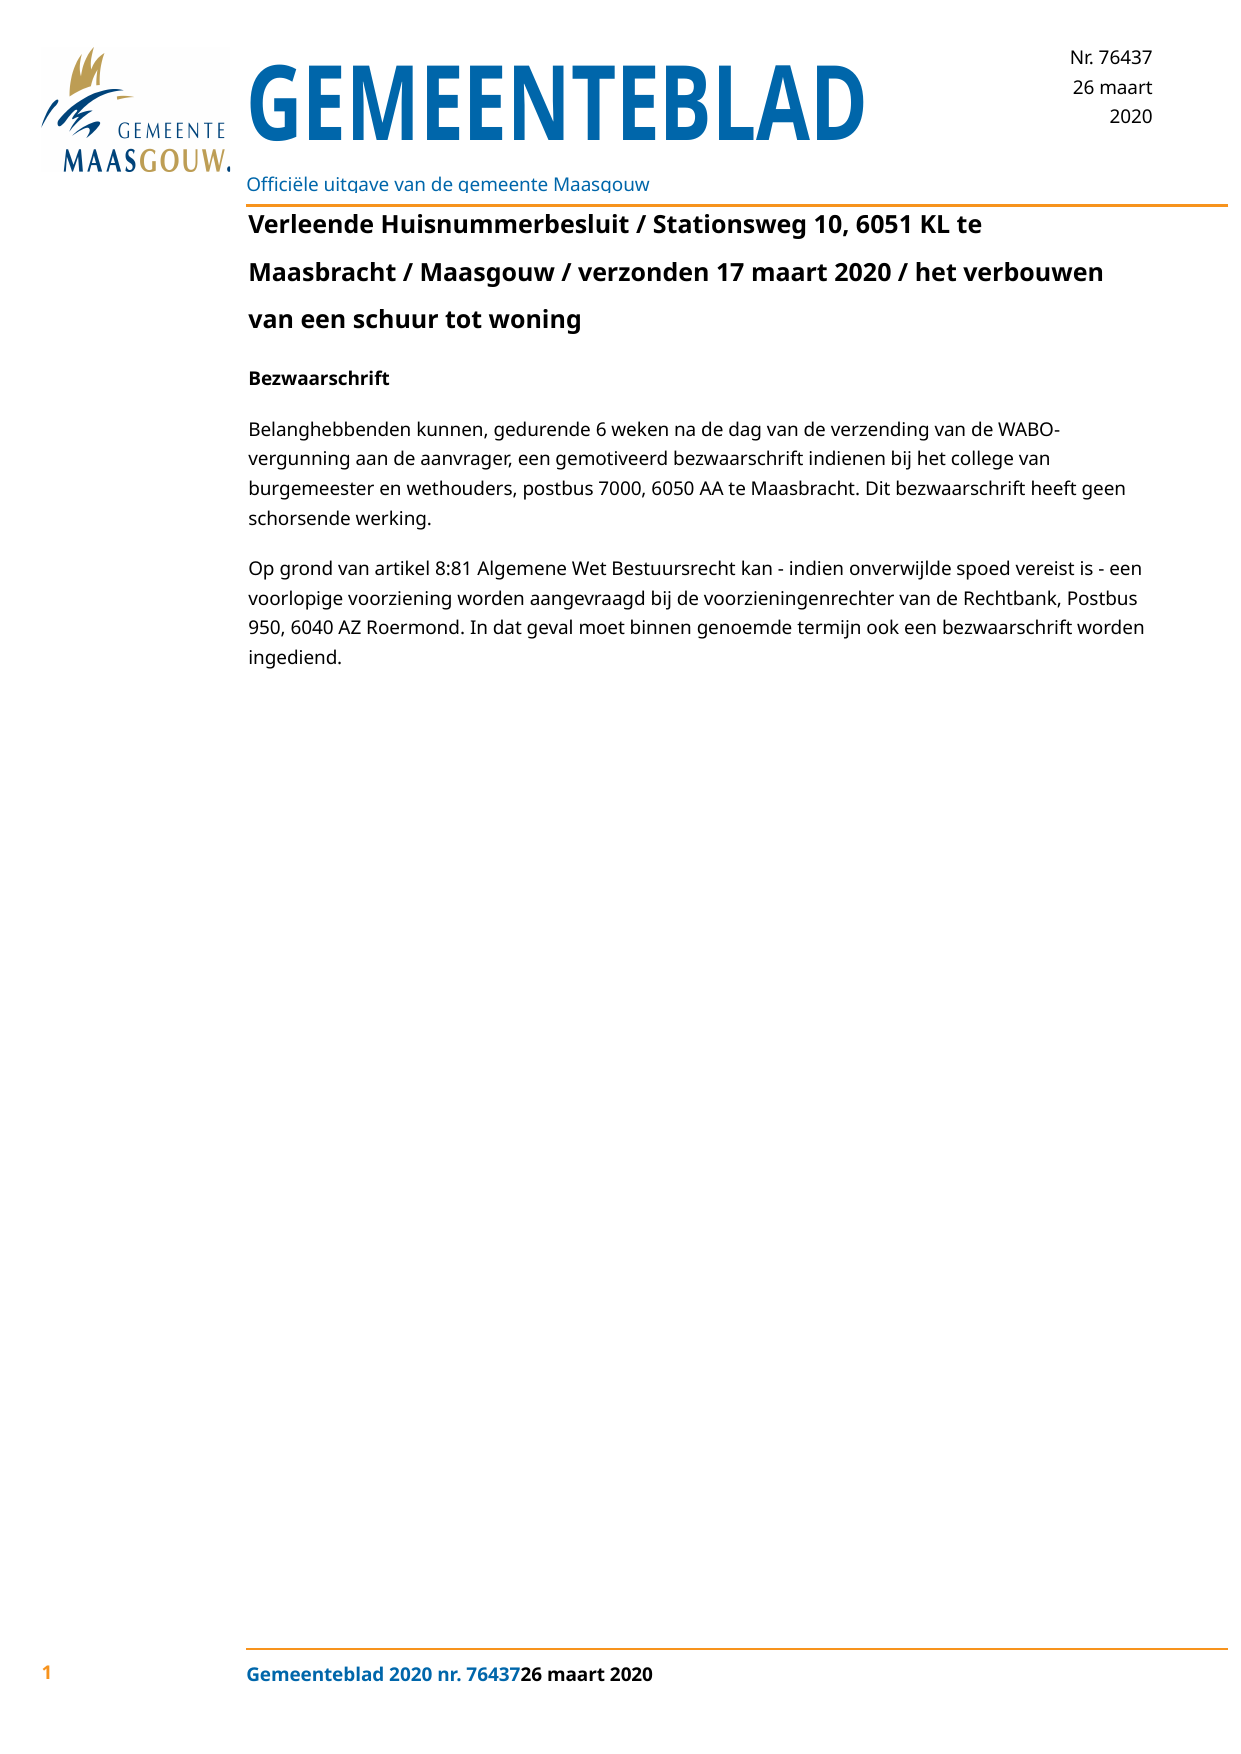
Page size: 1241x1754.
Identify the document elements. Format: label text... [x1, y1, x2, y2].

picture [41, 47, 231, 172]
text Bezwaarschrift [248, 366, 1152, 391]
text Belanghebbenden kunnen, gedurende 6 weken na de dag van de verzending van de WABO-vergunning aan de aanvrager, een gemotiveerd bezwaarschrift indienen bij het college van burgemeester en wethouders, postbus 7000, 6050 AA te Maasbracht. Dit bezwaarschrift heeft geen schorsende werking. [248, 416, 1152, 530]
text Verleende Huisnummerbesluit / Stationsweg 10, 6051 KL te Maasbracht / Maasgouw / verzonden 17 maart 2020 / het verbouwen van een schuur tot woning [248, 207, 1152, 336]
text Op grond van artikel 8:81 Algemene Wet Bestuursrecht kan - indien onverwijlde spoed vereist is - een voorlopige voorziening worden aangevraagd bij de voorzieningenrechter van de Rechtbank, Postbus 950, 6040 AZ Roermond. In dat geval moet binnen genoemde termijn ook een bezwaarschrift worden ingediend. [248, 555, 1152, 669]
